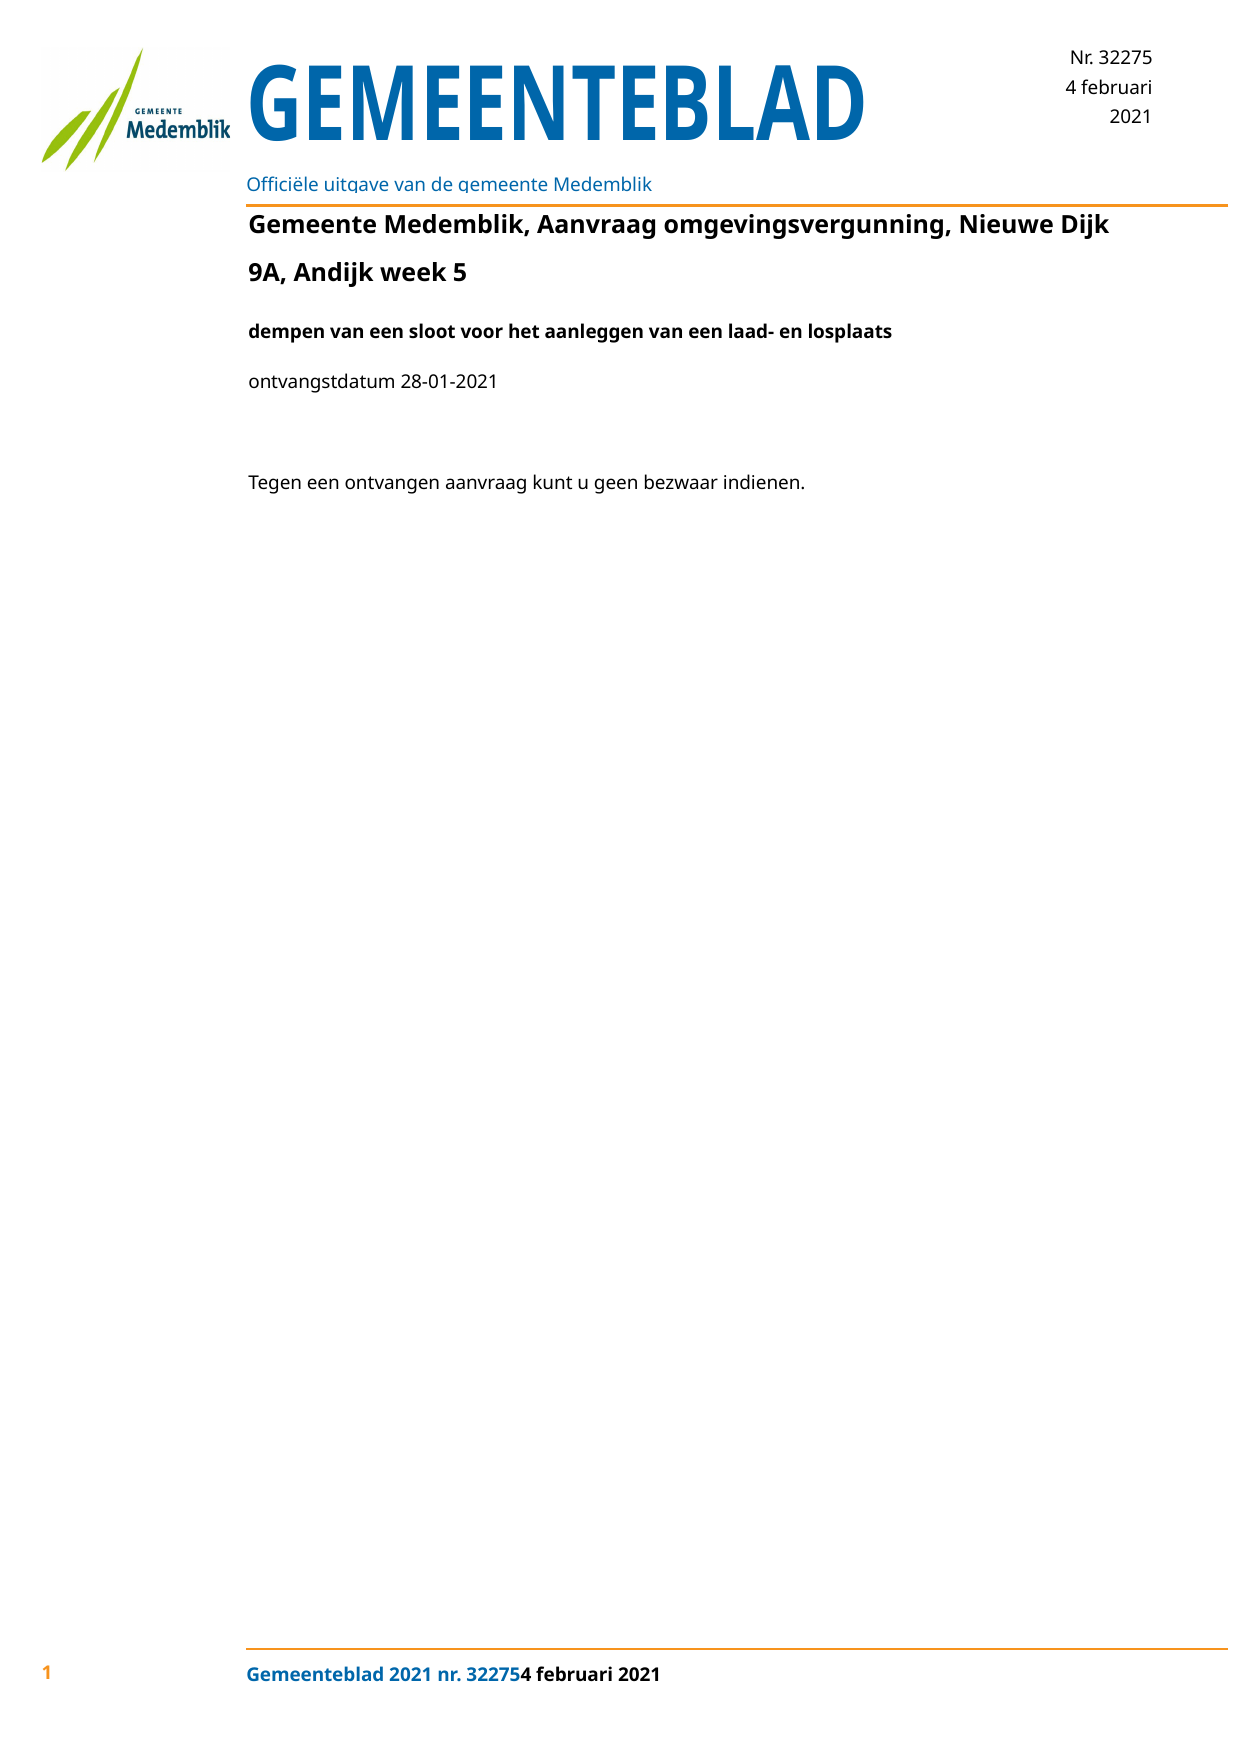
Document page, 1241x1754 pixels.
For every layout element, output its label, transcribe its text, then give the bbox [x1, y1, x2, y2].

text Gemeente Medemblik, Aanvraag omgevingsvergunning, Nieuwe Dijk 9A, Andijk week 5 [248, 207, 1152, 288]
text Tegen een ontvangen aanvraag kunt u geen bezwaar indienen. [248, 469, 1152, 495]
text ontvangstdatum 28-01-2021 [248, 368, 1152, 394]
picture [41, 47, 231, 172]
text dempen van een sloot voor het aanleggen van een laad- en losplaats [248, 318, 1152, 344]
